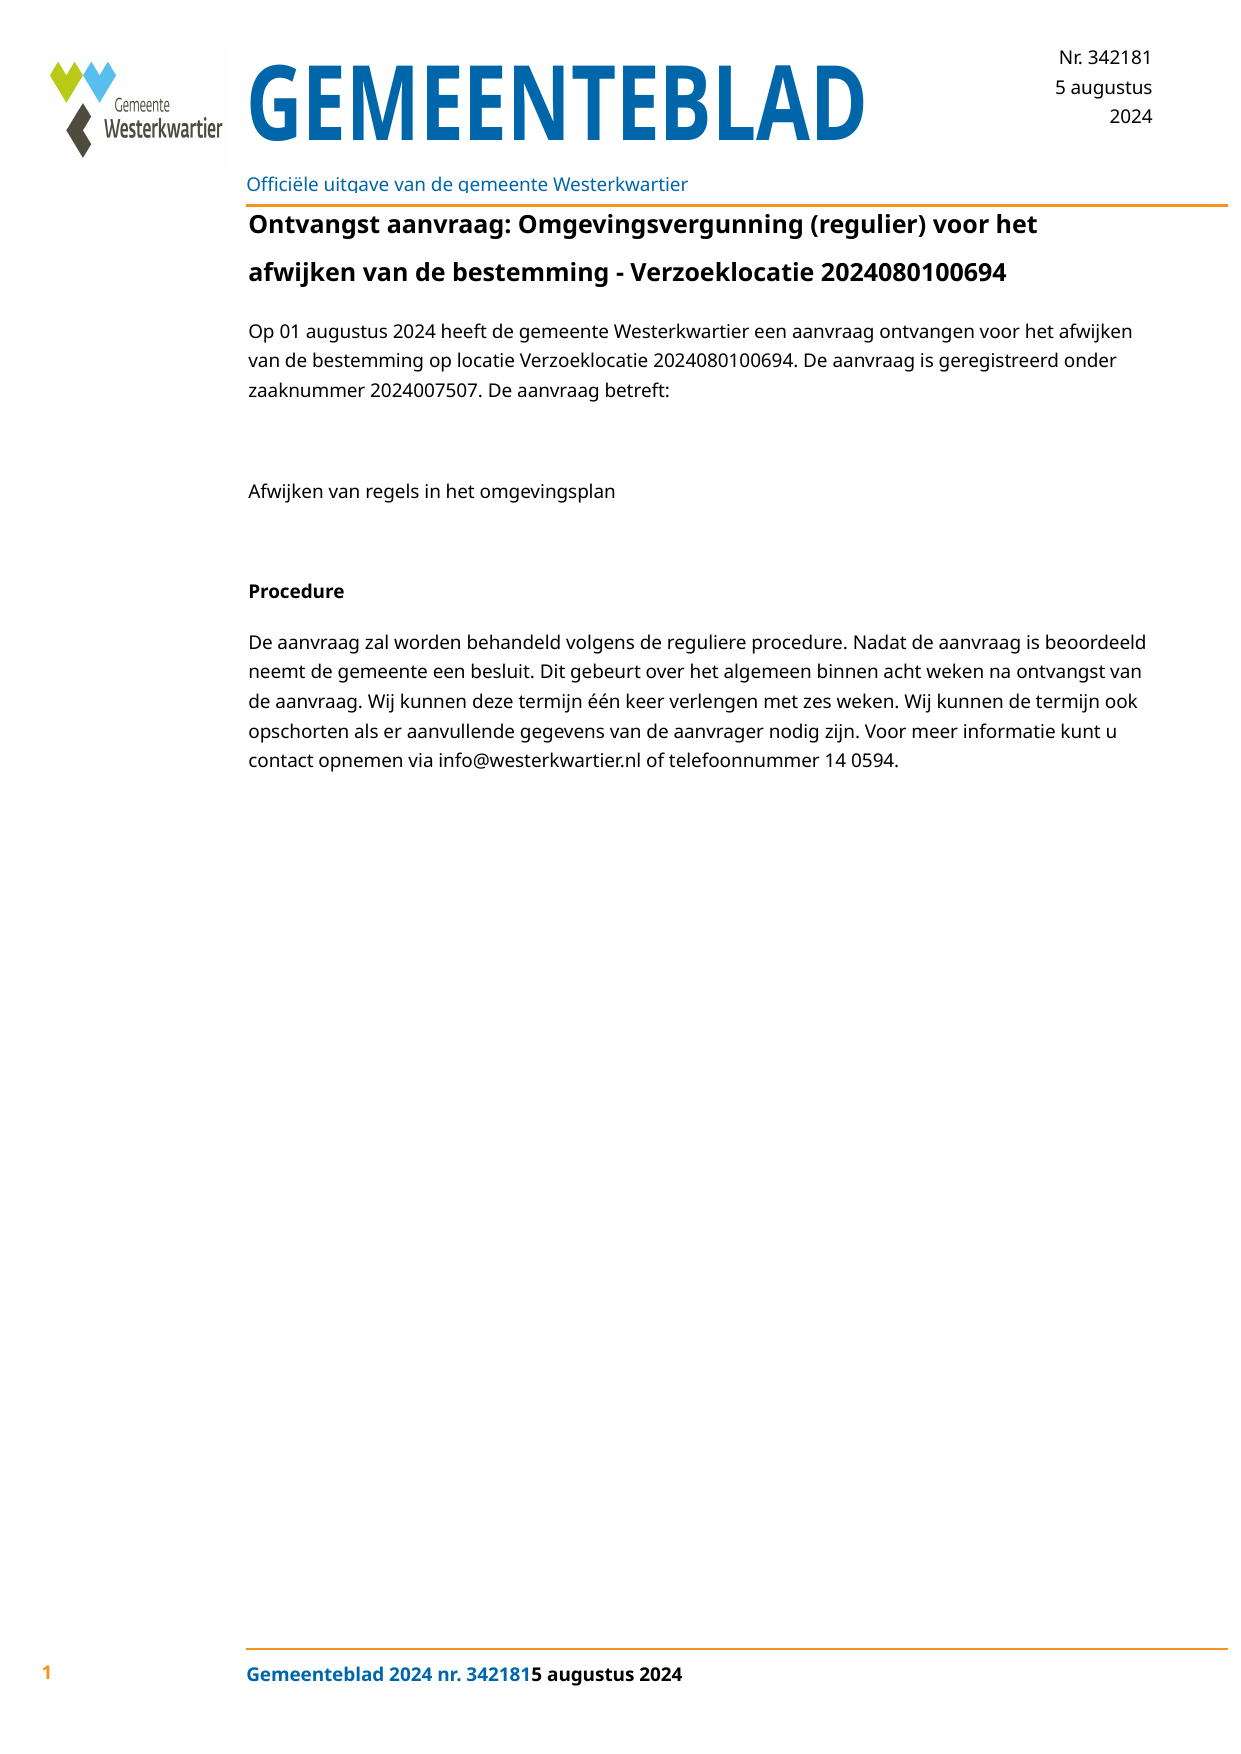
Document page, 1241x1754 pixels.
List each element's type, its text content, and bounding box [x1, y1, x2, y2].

text De aanvraag zal worden behandeld volgens de reguliere procedure. Nadat de aanvraag is beoordeeld neemt de gemeente een besluit. Dit gebeurt over het algemeen binnen acht weken na ontvangst van de aanvraag. Wij kunnen deze termijn één keer verlengen met zes weken. Wij kunnen de termijn ook opschorten als er aanvullende gegevens van de aanvrager nodig zijn. Voor meer informatie kunt u contact opnemen via info@westerkwartier.nl of telefoonnummer 14 0594. [248, 629, 1152, 773]
text Ontvangst aanvraag: Omgevingsvergunning (regulier) voor het afwijken van de bestemming - Verzoeklocatie 2024080100694 [248, 207, 1152, 288]
text Procedure [248, 579, 1152, 604]
text Afwijken van regels in het omgevingsplan [248, 478, 1152, 504]
text Op 01 augustus 2024 heeft de gemeente Westerkwartier een aanvraag ontvangen voor het afwijken van de bestemming op locatie Verzoeklocatie 2024080100694. De aanvraag is geregistreerd onder zaaknummer 2024007507. De aanvraag betreft: [248, 318, 1152, 403]
picture [41, 47, 231, 172]
